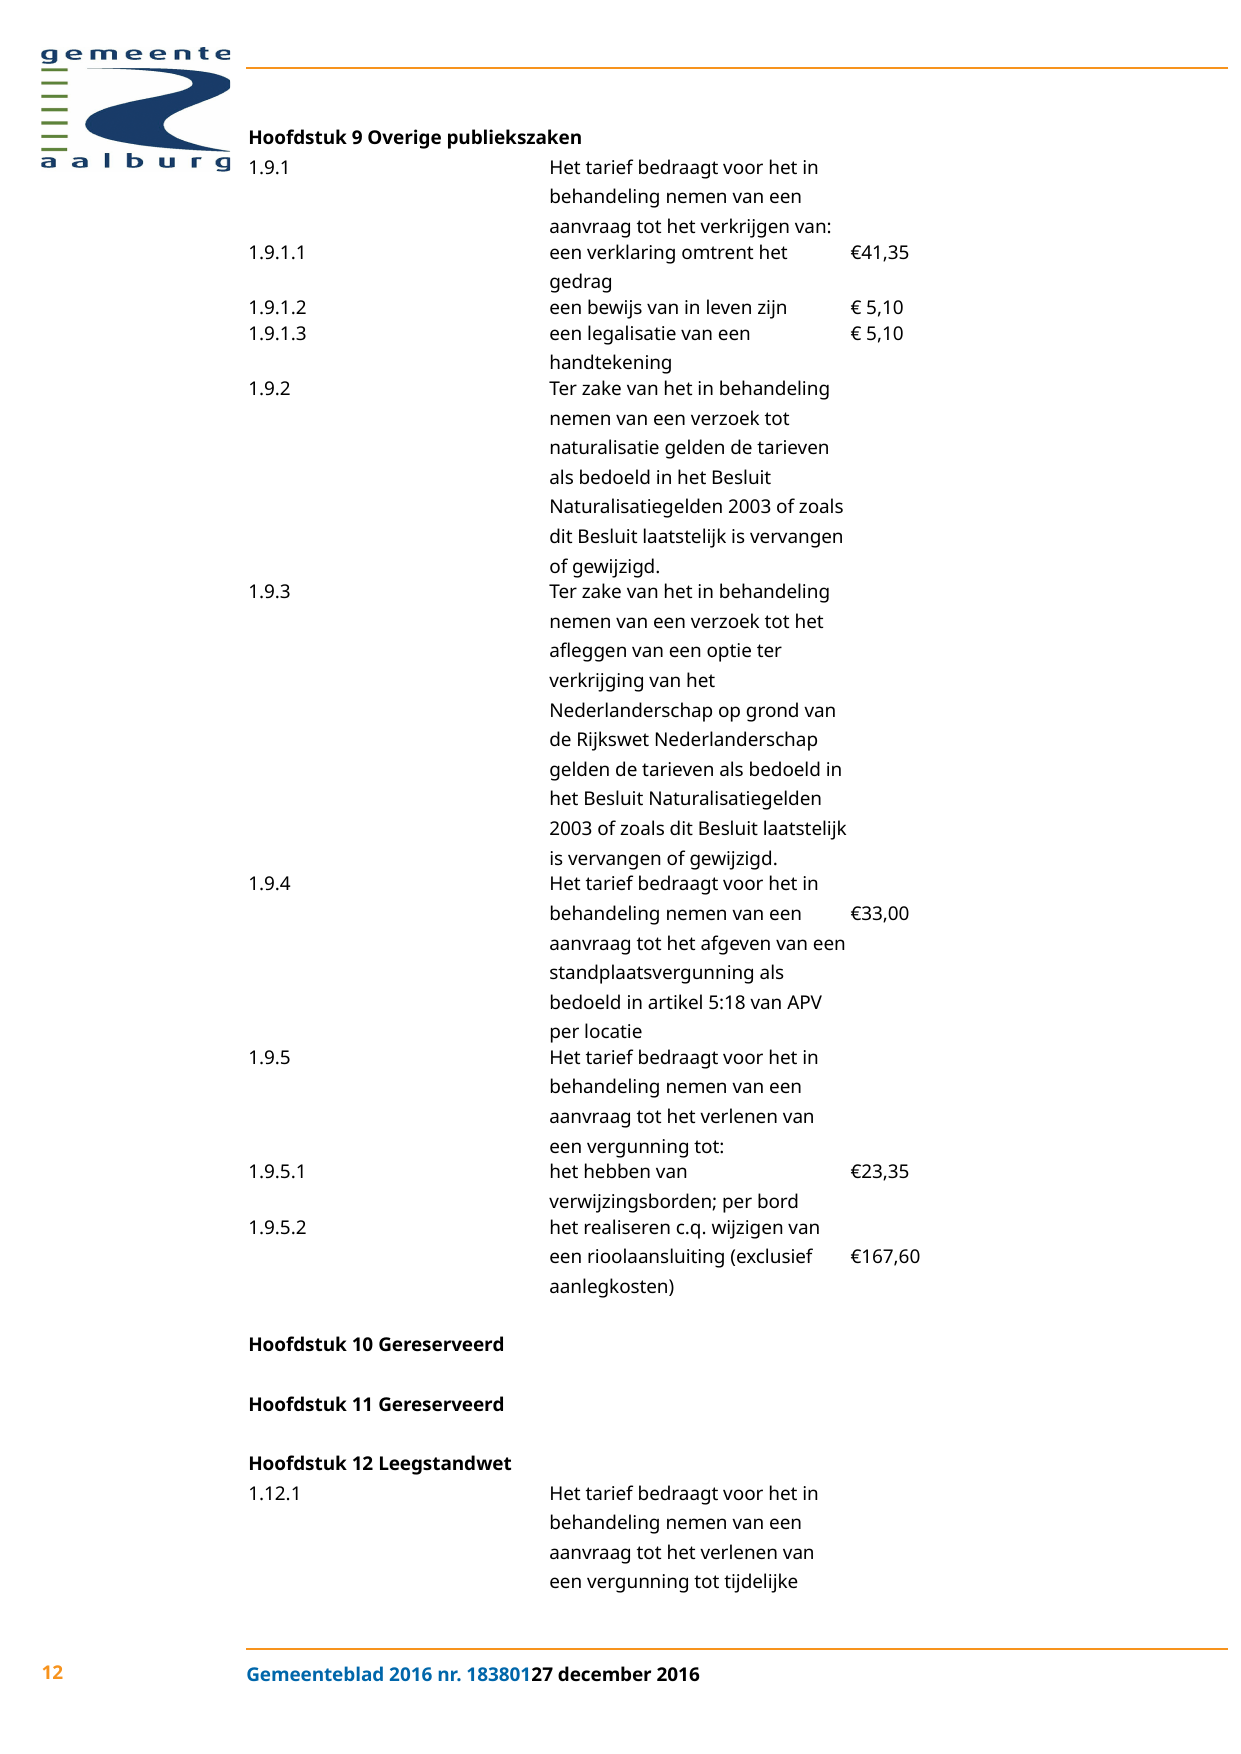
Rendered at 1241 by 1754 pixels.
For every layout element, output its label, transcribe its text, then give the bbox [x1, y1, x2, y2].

table_header 1.9.1 [248, 154, 549, 239]
table_cell 1.9.5.2 [248, 1214, 549, 1299]
text Hoofdstuk 10 Gereserveerd [248, 1332, 1152, 1357]
table_cell het realiseren c.q. wijzigen van een rioolaansluiting (exclusief aanlegkosten) [549, 1214, 850, 1299]
text Hoofdstuk 12 Leegstandwet [248, 1450, 1152, 1476]
table_header Het tarief bedraagt voor het in behandeling nemen van een aanvraag tot het verlenen van een vergunning tot tijdelijke [549, 1480, 850, 1594]
table_cell 1.9.5.1 [248, 1159, 549, 1214]
table_cell 1.9.2 [248, 375, 549, 578]
table_header 1.12.1 [248, 1480, 549, 1594]
table_cell €167,60 [850, 1214, 1152, 1299]
table_header [850, 1480, 1152, 1594]
table_cell 1.9.1.1 [248, 239, 549, 294]
table_cell €41,35 [850, 239, 1152, 294]
picture [41, 47, 231, 172]
table_cell Het tarief bedraagt voor het in behandeling nemen van een aanvraag tot het verlenen van een vergunning tot: [549, 1044, 850, 1159]
table_cell Het tarief bedraagt voor het in behandeling nemen van een aanvraag tot het afgeven van een standplaatsvergunning als bedoeld in artikel 5:18 van APV per locatie [549, 871, 850, 1044]
table_cell Ter zake van het in behandeling nemen van een verzoek tot naturalisatie gelden de tarieven als bedoeld in het Besluit Naturalisatiegelden 2003 of zoals dit Besluit laatstelijk is vervangen of gewijzigd. [549, 375, 850, 578]
table_cell 1.9.4 [248, 871, 549, 1044]
table_cell 1.9.1.3 [248, 320, 549, 375]
table_cell €23,35 [850, 1159, 1152, 1214]
table_cell een bewijs van in leven zijn [549, 294, 850, 320]
table_cell € 5,10 [850, 320, 1152, 375]
table_cell een legalisatie van een handtekening [549, 320, 850, 375]
text Hoofdstuk 11 Gereserveerd [248, 1391, 1152, 1417]
table_header Het tarief bedraagt voor het in behandeling nemen van een aanvraag tot het verkrijgen van: [549, 154, 850, 239]
table_cell een verklaring omtrent het gedrag [549, 239, 850, 294]
table_cell 1.9.3 [248, 579, 549, 871]
table_cell Ter zake van het in behandeling nemen van een verzoek tot het afleggen van een optie ter verkrijging van het Nederlanderschap op grond van de Rijkswet Nederlanderschap gelden de tarieven als bedoeld in het Besluit Naturalisatiegelden 2003 of zoals dit Besluit laatstelijk is vervangen of gewijzigd. [549, 579, 850, 871]
table_cell € 5,10 [850, 294, 1152, 320]
table_cell 1.9.1.2 [248, 294, 549, 320]
table_cell het hebben van verwijzingsborden; per bord [549, 1159, 850, 1214]
text Hoofdstuk 9 Overige publiekszaken [248, 124, 1152, 150]
table_cell 1.9.5 [248, 1044, 549, 1159]
table_cell €33,00 [850, 871, 1152, 1044]
